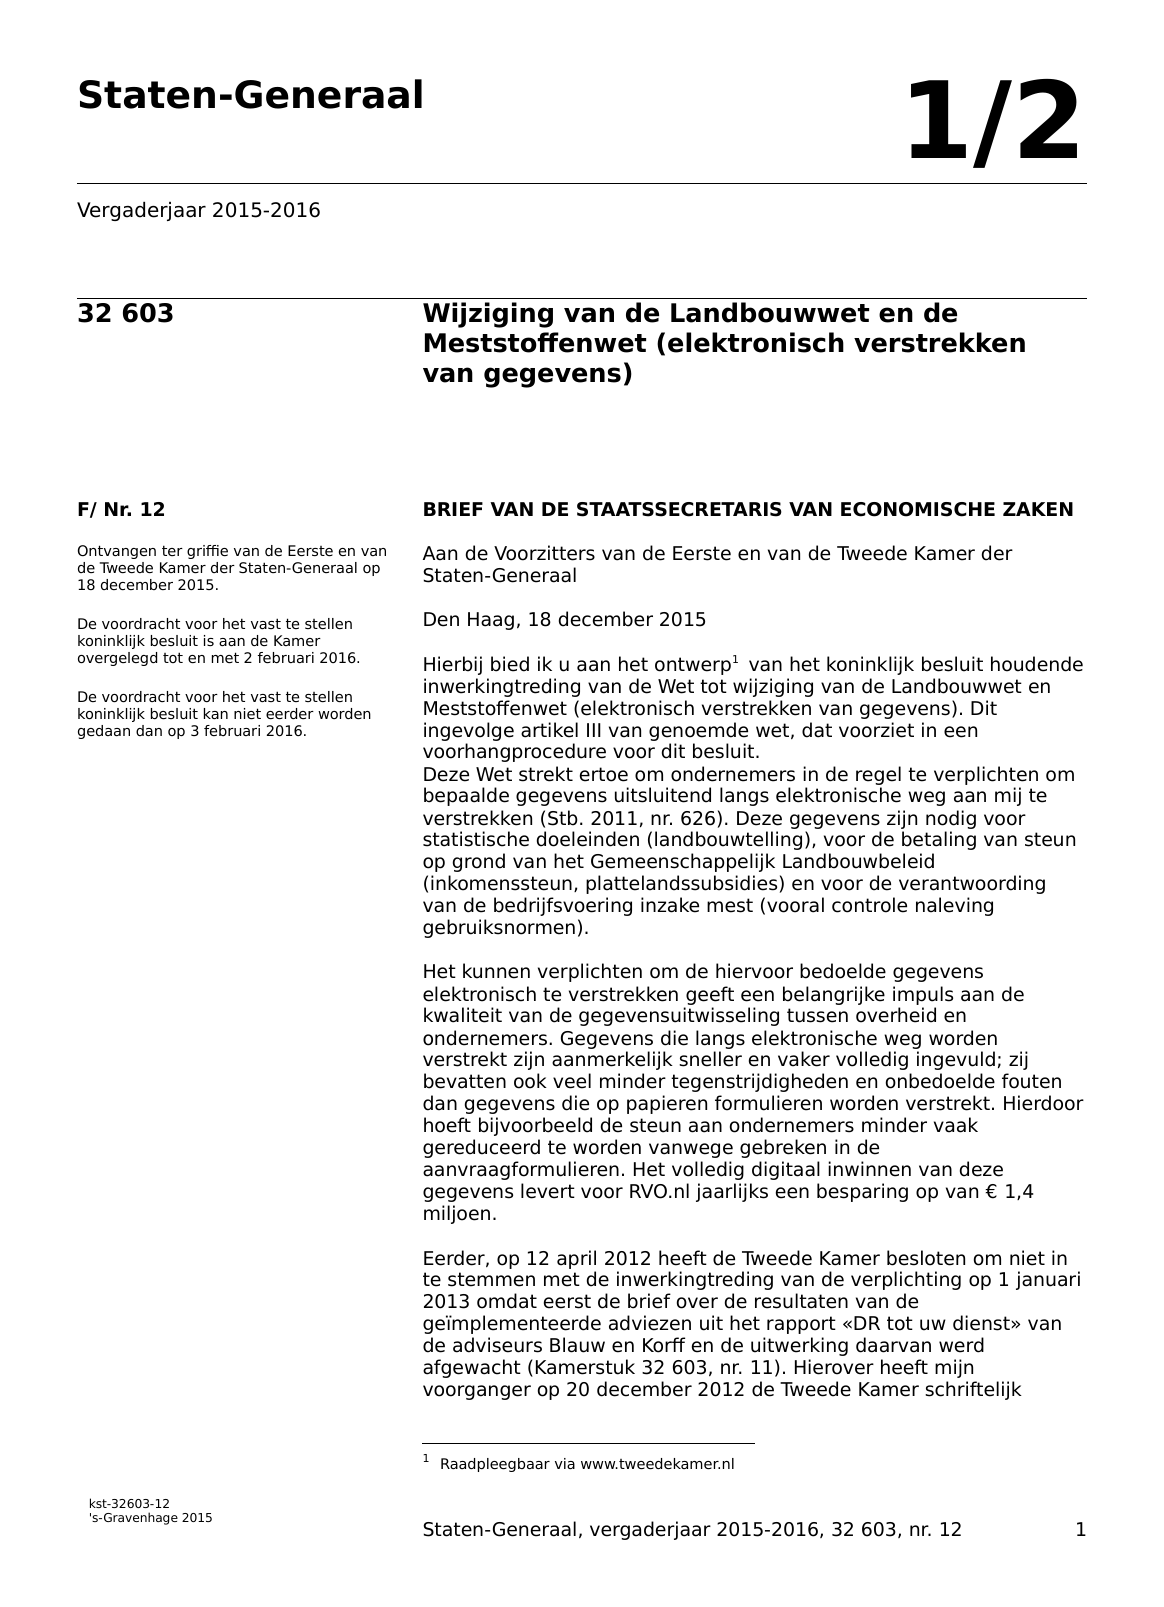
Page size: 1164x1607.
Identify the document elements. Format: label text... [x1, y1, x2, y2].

table_cell Vergaderjaar 2015-2016 [77, 184, 1087, 298]
table_header 1/2 [886, 59, 1087, 183]
text Aan de Voorzitters van de Eerste en van de Tweede Kamer der Staten-Generaal [422, 543, 1087, 587]
subtitle F/ Nr. 12 BRIEF VAN DE STAATSSECRETARIS VAN ECONOMISCHE ZAKEN [77, 499, 1087, 521]
text Raadpleegbaar via www.tweedekamer.nl [422, 1452, 1087, 1474]
subtitle 32 603 Wijziging van de Landbouwwet en de Meststoffenwet (elektronisch verstrekken van gegevens) [77, 299, 1087, 388]
text [77, 667, 399, 689]
text Deze Wet strekt ertoe om ondernemers in de regel te verplichten om bepaalde gegevens uitsluitend langs elektronische weg aan mij te verstrekken (Stb. 2011, nr. 626). Deze gegevens zijn nodig voor statistische doeleinden (landbouwtelling), voor de betaling van steun op grond van het Gemeenschappelijk Landbouwbeleid (inkomenssteun, plattelandssubsidies) en voor de verantwoording van de bedrijfsvoering inzake mest (vooral controle naleving gebruiksnormen). [422, 763, 1087, 939]
text [77, 594, 399, 616]
text De voordracht voor het vast te stellen koninklijk besluit is aan de Kamer overgelegd tot en met 2 februari 2016. [77, 616, 399, 667]
text De voordracht voor het vast te stellen koninklijk besluit kan niet eerder worden gedaan dan op 3 februari 2016. [77, 689, 399, 739]
text kst-32603-12 [88, 1497, 323, 1511]
text Eerder, op 12 april 2012 heeft de Tweede Kamer besloten om niet in te stemmen met de inwerkingtreding van de verplichting op 1 januari 2013 omdat eerst de brief over de resultaten van de geïmplementeerde adviezen uit het rapport «DR tot uw dienst» van de adviseurs Blauw en Korff en de uitwerking daarvan werd afgewacht (Kamerstuk 32 603, nr. 11). Hierover heeft mijn voorganger op 20 december 2012 de Tweede Kamer schriftelijk [422, 1247, 1087, 1401]
table_header Staten-Generaal [77, 59, 886, 183]
text 's-Gravenhage 2015 [88, 1511, 323, 1525]
text Ontvangen ter griffie van de Eerste en van de Tweede Kamer der Staten-Generaal op 18 december 2015. [77, 543, 399, 594]
text Den Haag, 18 december 2015 [422, 609, 1087, 631]
text Hierbij bied ik u aan het ontwerp van het koninklijk besluit houdende inwerkingtreding van de Wet tot wijziging van de Landbouwwet en Meststoffenwet (elektronisch verstrekken van gegevens). Dit ingevolge artikel III van genoemde wet, dat voorziet in een voorhangprocedure voor dit besluit. [422, 653, 1087, 763]
text Het kunnen verplichten om de hiervoor bedoelde gegevens elektronisch te verstrekken geeft een belangrijke impuls aan de kwaliteit van de gegevensuitwisseling tussen overheid en ondernemers. Gegevens die langs elektronische weg worden verstrekt zijn aanmerkelijk sneller en vaker volledig ingevuld; zij bevatten ook veel minder tegenstrijdigheden en onbedoelde fouten dan gegevens die op papieren formulieren worden verstrekt. Hierdoor hoeft bijvoorbeeld de steun aan ondernemers minder vaak gereduceerd te worden vanwege gebreken in de aanvraagformulieren. Het volledig digitaal inwinnen van deze gegevens levert voor RVO.nl jaarlijks een besparing op van € 1,4 miljoen. [422, 961, 1087, 1225]
